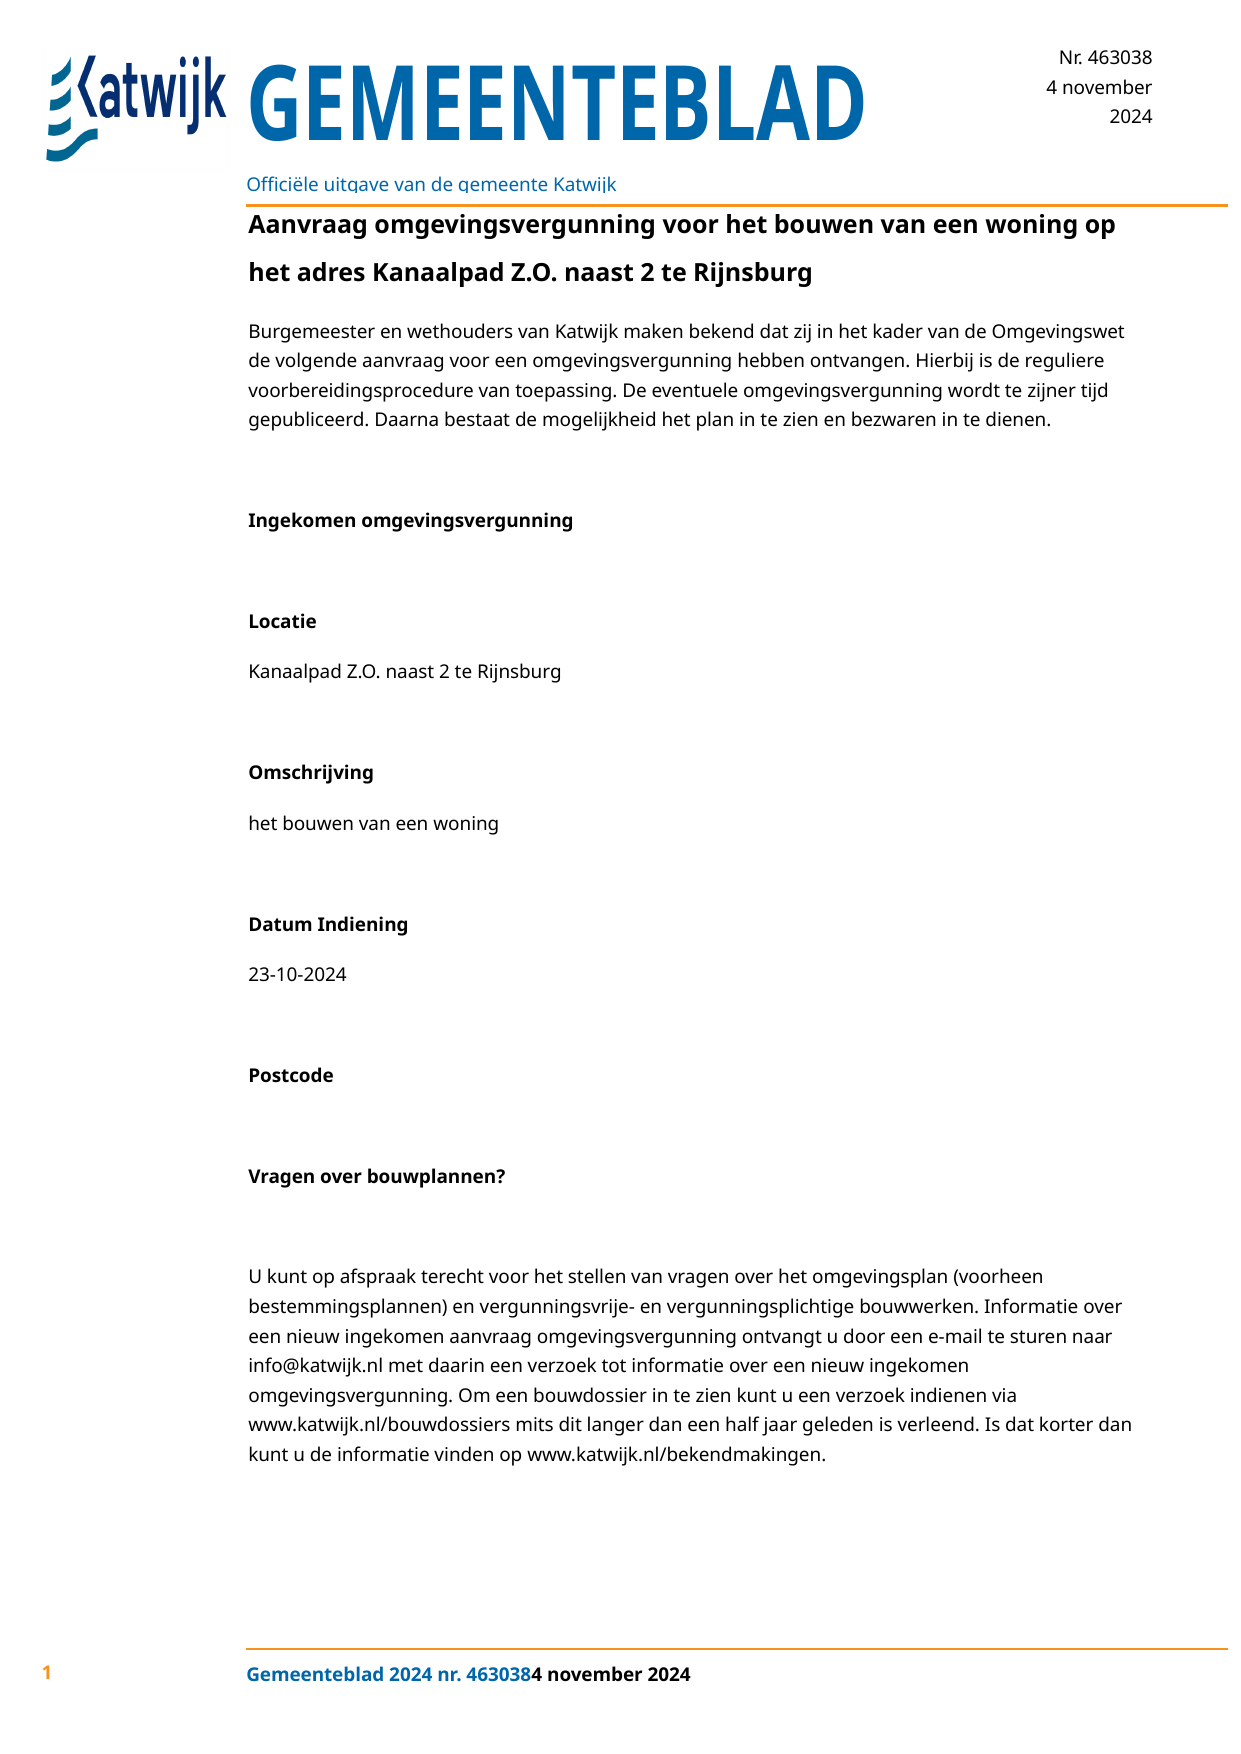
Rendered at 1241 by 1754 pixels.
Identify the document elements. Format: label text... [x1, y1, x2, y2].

text Ingekomen omgevingsvergunning [248, 507, 1152, 533]
text het bouwen van een woning [248, 810, 1152, 836]
text Burgemeester en wethouders van Katwijk maken bekend dat zij in het kader van de Omgevingswet de volgende aanvraag voor een omgevingsvergunning hebben ontvangen. Hierbij is de reguliere voorbereidingsprocedure van toepassing. De eventuele omgevingsvergunning wordt te zijner tijd gepubliceerd. Daarna bestaat de mogelijkheid het plan in te zien en bezwaren in te dienen. [248, 318, 1152, 432]
text Aanvraag omgevingsvergunning voor het bouwen van een woning op het adres Kanaalpad Z.O. naast 2 te Rijnsburg [248, 207, 1152, 288]
text Kanaalpad Z.O. naast 2 te Rijnsburg [248, 659, 1152, 684]
text Datum Indiening [248, 911, 1152, 937]
text Omschrijving [248, 759, 1152, 785]
text Locatie [248, 608, 1152, 634]
text Vragen over bouwplannen? [248, 1163, 1152, 1189]
picture [41, 47, 231, 172]
text 23-10-2024 [248, 961, 1152, 987]
text Postcode [248, 1062, 1152, 1088]
text U kunt op afspraak terecht voor het stellen van vragen over het omgevingsplan (voorheen bestemmingsplannen) en vergunningsvrije- en vergunningsplichtige bouwwerken. Informatie over een nieuw ingekomen aanvraag omgevingsvergunning ontvangt u door een e-mail te sturen naar info@katwijk.nl met daarin een verzoek tot informatie over een nieuw ingekomen omgevingsvergunning. Om een bouwdossier in te zien kunt u een verzoek indienen via www.katwijk.nl/bouwdossiers mits dit langer dan een half jaar geleden is verleend. Is dat korter dan kunt u de informatie vinden op www.katwijk.nl/bekendmakingen. [248, 1264, 1152, 1467]
